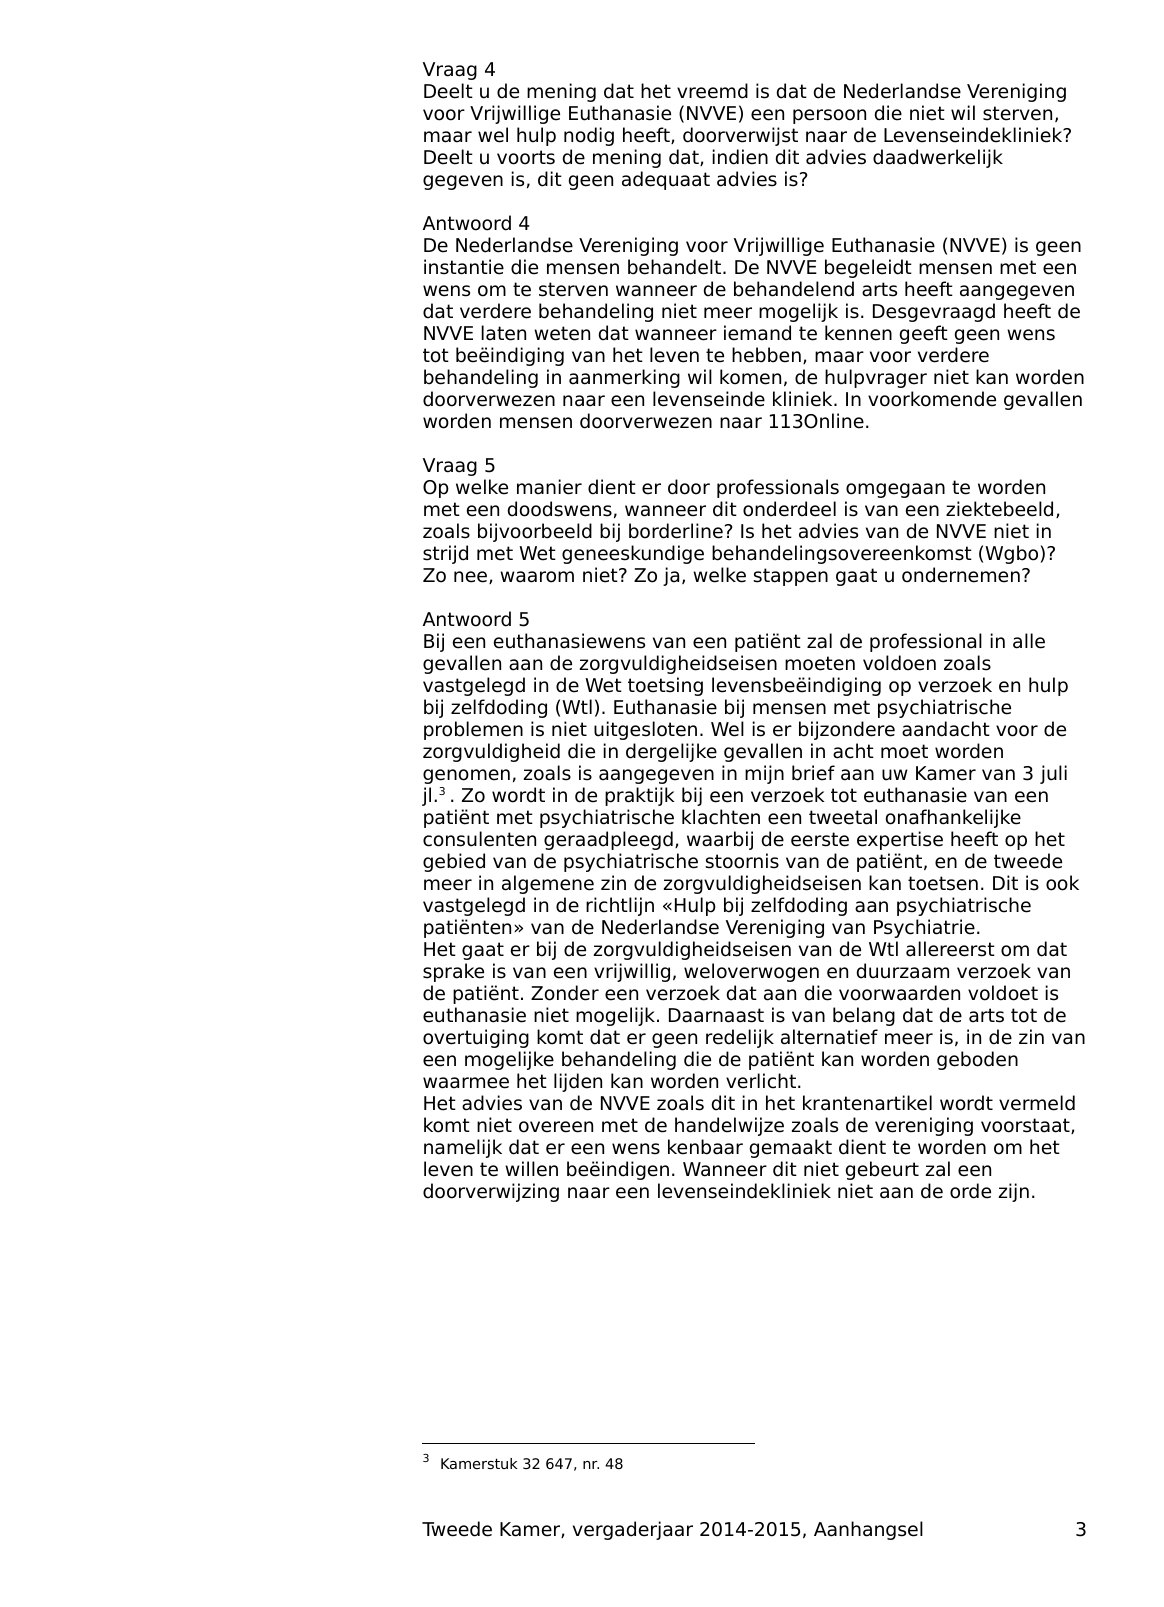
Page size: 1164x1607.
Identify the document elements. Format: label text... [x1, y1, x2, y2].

text Vraag 5 [422, 455, 1087, 477]
text Bij een euthanasiewens van een patiënt zal de professional in alle gevallen aan de zorgvuldigheidseisen moeten voldoen zoals vastgelegd in de Wet toetsing levensbeëindiging op verzoek en hulp bij zelfdoding (Wtl). Euthanasie bij mensen met psychiatrische problemen is niet uitgesloten. Wel is er bijzondere aandacht voor de zorgvuldigheid die in dergelijke gevallen in acht moet worden genomen, zoals is aangegeven in mijn brief aan uw Kamer van 3 juli jl.. Zo wordt in de praktijk bij een verzoek tot euthanasie van een patiënt met psychiatrische klachten een tweetal onafhankelijke consulenten geraadpleegd, waarbij de eerste expertise heeft op het gebied van de psychiatrische stoornis van de patiënt, en de tweede meer in algemene zin de zorgvuldigheidseisen kan toetsen. Dit is ook vastgelegd in de richtlijn «Hulp bij zelfdoding aan psychiatrische patiënten» van de Nederlandse Vereniging van Psychiatrie. [422, 631, 1087, 939]
text De Nederlandse Vereniging voor Vrijwillige Euthanasie (NVVE) is geen instantie die mensen behandelt. De NVVE begeleidt mensen met een wens om te sterven wanneer de behandelend arts heeft aangegeven dat verdere behandeling niet meer mogelijk is. Desgevraagd heeft de NVVE laten weten dat wanneer iemand te kennen geeft geen wens tot beëindiging van het leven te hebben, maar voor verdere behandeling in aanmerking wil komen, de hulpvrager niet kan worden doorverwezen naar een levenseinde kliniek. In voorkomende gevallen worden mensen doorverwezen naar 113Online. [422, 235, 1087, 433]
text Vraag 4 [422, 59, 1087, 81]
text Het gaat er bij de zorgvuldigheidseisen van de Wtl allereerst om dat sprake is van een vrijwillig, weloverwogen en duurzaam verzoek van de patiënt. Zonder een verzoek dat aan die voorwaarden voldoet is euthanasie niet mogelijk. Daarnaast is van belang dat de arts tot de overtuiging komt dat er geen redelijk alternatief meer is, in de zin van een mogelijke behandeling die de patiënt kan worden geboden waarmee het lijden kan worden verlicht. [422, 939, 1087, 1093]
text Kamerstuk 32 647, nr. 48 [422, 1452, 1087, 1474]
text Antwoord 5 [422, 609, 1087, 631]
text Het advies van de NVVE zoals dit in het krantenartikel wordt vermeld komt niet overeen met de handelwijze zoals de vereniging voorstaat, namelijk dat er een wens kenbaar gemaakt dient te worden om het leven te willen beëindigen. Wanneer dit niet gebeurt zal een doorverwijzing naar een levenseindekliniek niet aan de orde zijn. [422, 1093, 1087, 1203]
text Deelt u de mening dat het vreemd is dat de Nederlandse Vereniging voor Vrijwillige Euthanasie (NVVE) een persoon die niet wil sterven, maar wel hulp nodig heeft, doorverwijst naar de Levenseindekliniek? Deelt u voorts de mening dat, indien dit advies daadwerkelijk gegeven is, dit geen adequaat advies is? [422, 81, 1087, 191]
text Antwoord 4 [422, 213, 1087, 235]
text Op welke manier dient er door professionals omgegaan te worden met een doodswens, wanneer dit onderdeel is van een ziektebeeld, zoals bijvoorbeeld bij borderline? Is het advies van de NVVE niet in strijd met Wet geneeskundige behandelingsovereenkomst (Wgbo)? Zo nee, waarom niet? Zo ja, welke stappen gaat u ondernemen? [422, 477, 1087, 587]
